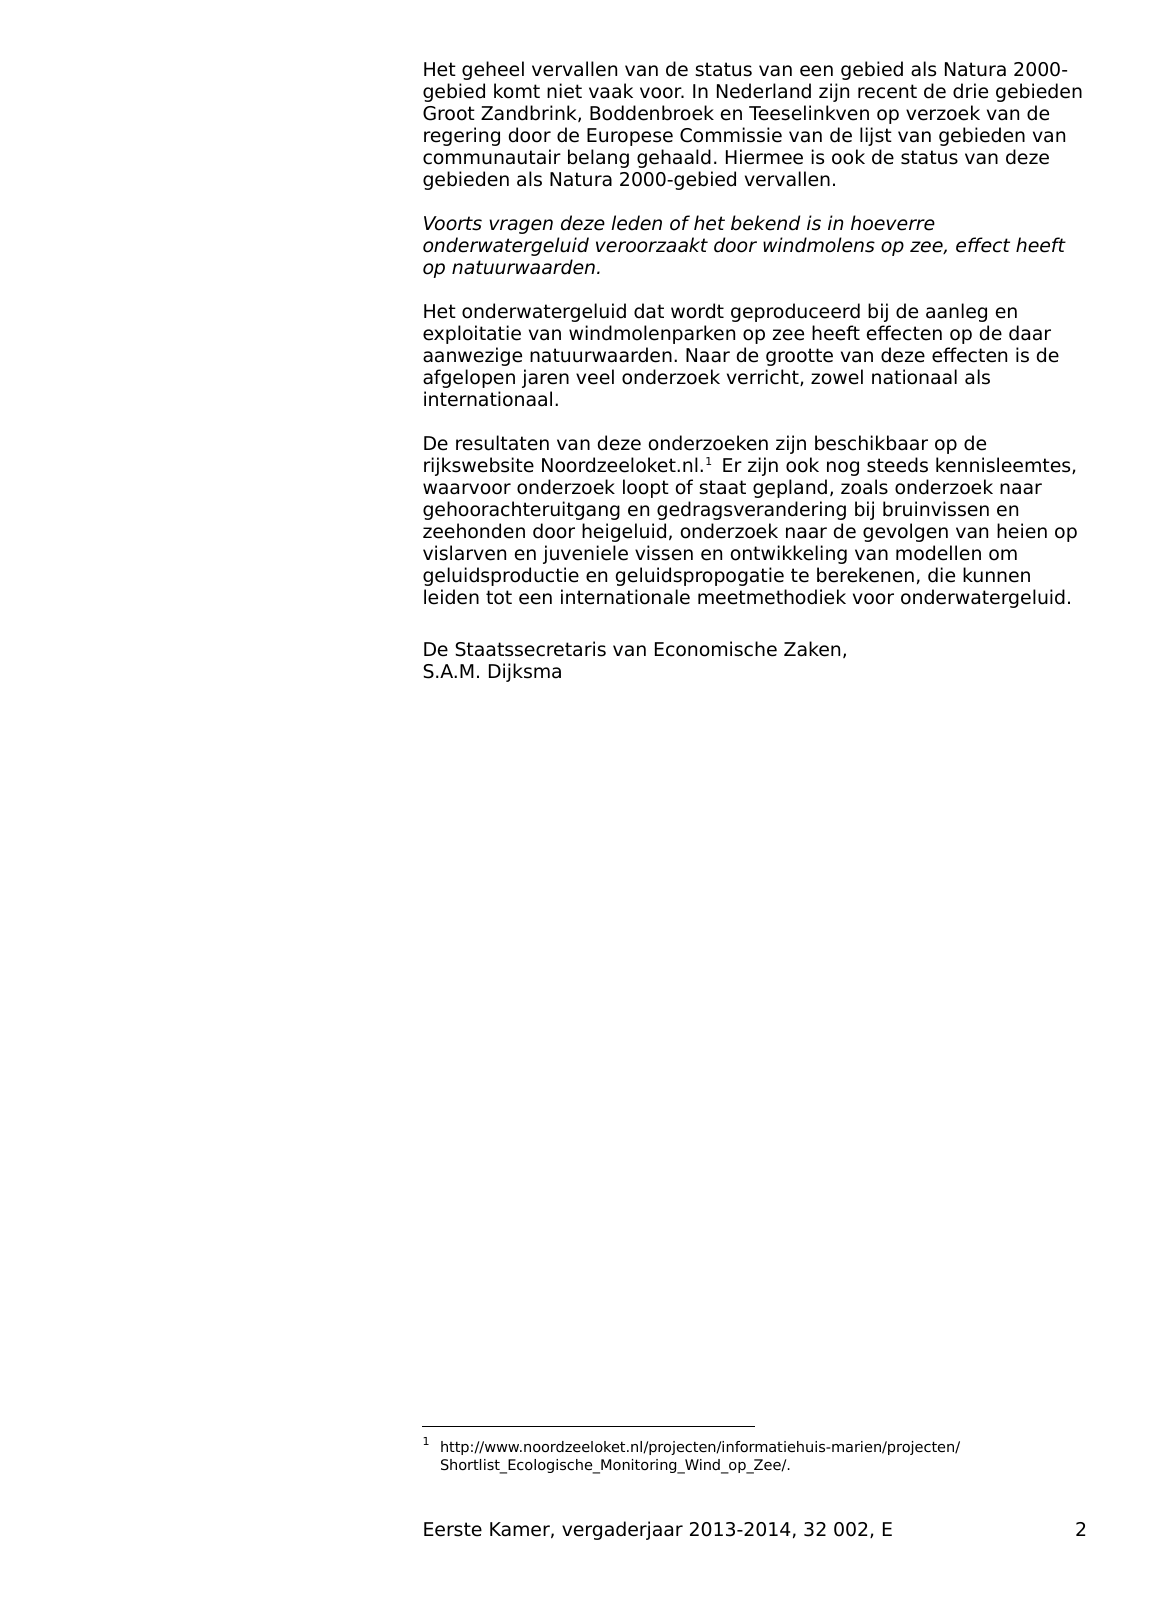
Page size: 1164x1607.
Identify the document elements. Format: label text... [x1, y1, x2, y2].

text De Staatssecretaris van Economische Zaken, S.A.M. Dijksma [422, 639, 1087, 683]
text De resultaten van deze onderzoeken zijn beschikbaar op de rijkswebsite Noordzeeloket.nl. Er zijn ook nog steeds kennisleemtes, waarvoor onderzoek loopt of staat gepland, zoals onderzoek naar gehoorachteruitgang en gedragsverandering bij bruinvissen en zeehonden door heigeluid, onderzoek naar de gevolgen van heien op vislarven en juveniele vissen en ontwikkeling van modellen om geluidsproductie en geluidspropogatie te berekenen, die kunnen leiden tot een internationale meetmethodiek voor onderwatergeluid. [422, 433, 1087, 609]
text Voorts vragen deze leden of het bekend is in hoeverre onderwatergeluid veroorzaakt door windmolens op zee, effect heeft op natuurwaarden. [422, 213, 1087, 279]
text Het onderwatergeluid dat wordt geproduceerd bij de aanleg en exploitatie van windmolenparken op zee heeft effecten op de daar aanwezige natuurwaarden. Naar de grootte van deze effecten is de afgelopen jaren veel onderzoek verricht, zowel nationaal als internationaal. [422, 301, 1087, 411]
text Het geheel vervallen van de status van een gebied als Natura 2000-gebied komt niet vaak voor. In Nederland zijn recent de drie gebieden Groot Zandbrink, Boddenbroek en Teeselinkven op verzoek van de regering door de Europese Commissie van de lijst van gebieden van communautair belang gehaald. Hiermee is ook de status van deze gebieden als Natura 2000-gebied vervallen. [422, 59, 1087, 191]
text http://www.noordzeeloket.nl/projecten/informatiehuis-marien/projecten/Shortlist_Ecologische_Monitoring_Wind_op_Zee/. [422, 1435, 1087, 1474]
